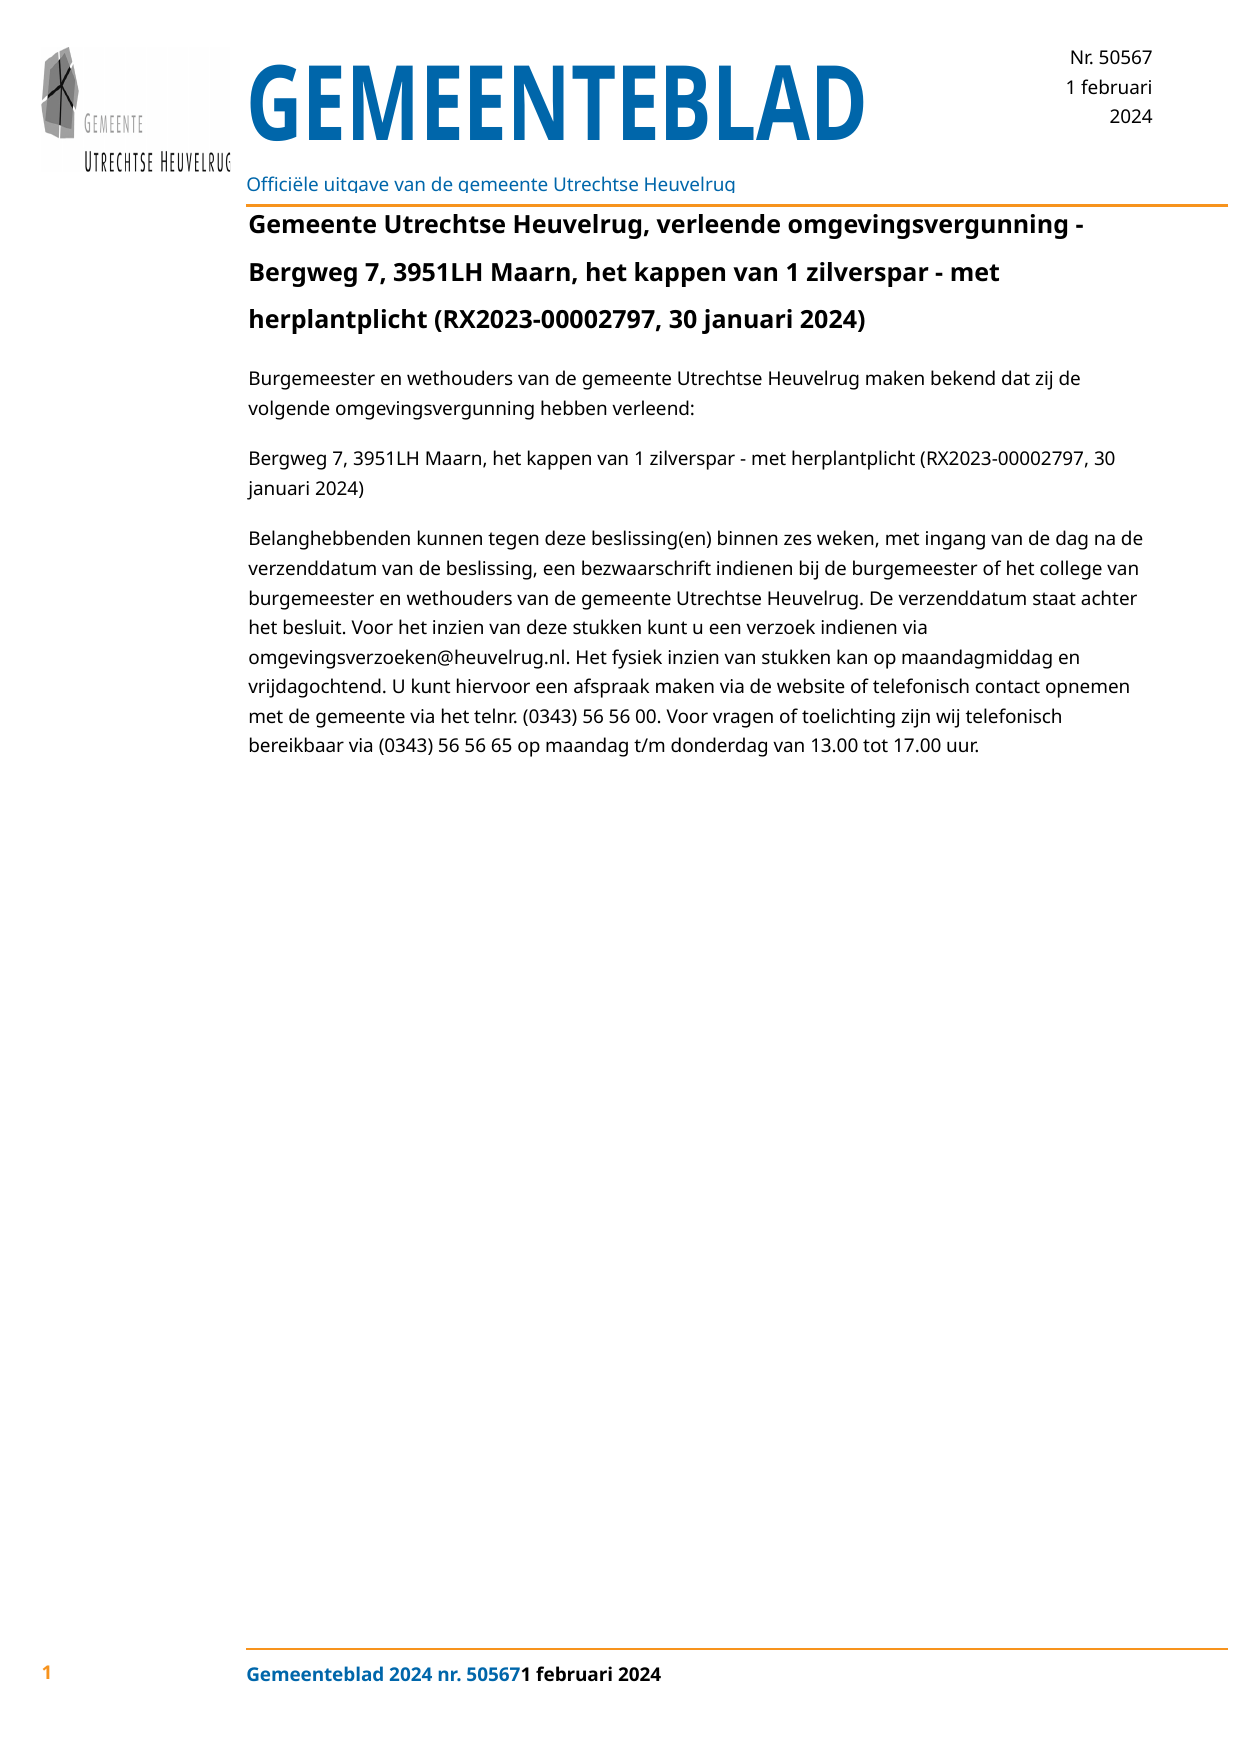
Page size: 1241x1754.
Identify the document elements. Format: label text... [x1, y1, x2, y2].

text Bergweg 7, 3951LH Maarn, het kappen van 1 zilverspar - met herplantplicht (RX2023-00002797, 30 januari 2024) [248, 446, 1152, 501]
text Burgemeester en wethouders van de gemeente Utrechtse Heuvelrug maken bekend dat zij de volgende omgevingsvergunning hebben verleend: [248, 366, 1152, 421]
text Gemeente Utrechtse Heuvelrug, verleende omgevingsvergunning - Bergweg 7, 3951LH Maarn, het kappen van 1 zilverspar - met herplantplicht (RX2023-00002797, 30 januari 2024) [248, 207, 1152, 336]
picture [41, 47, 231, 172]
text Belanghebbenden kunnen tegen deze beslissing(en) binnen zes weken, met ingang van de dag na de verzenddatum van de beslissing, een bezwaarschrift indienen bij de burgemeester of het college van burgemeester en wethouders van de gemeente Utrechtse Heuvelrug. De verzenddatum staat achter het besluit. Voor het inzien van deze stukken kunt u een verzoek indienen via omgevingsverzoeken@heuvelrug.nl. Het fysiek inzien van stukken kan op maandagmiddag en vrijdagochtend. U kunt hiervoor een afspraak maken via de website of telefonisch contact opnemen met de gemeente via het telnr. (0343) 56 56 00. Voor vragen of toelichting zijn wij telefonisch bereikbaar via (0343) 56 56 65 op maandag t/m donderdag van 13.00 tot 17.00 uur. [248, 526, 1152, 758]
